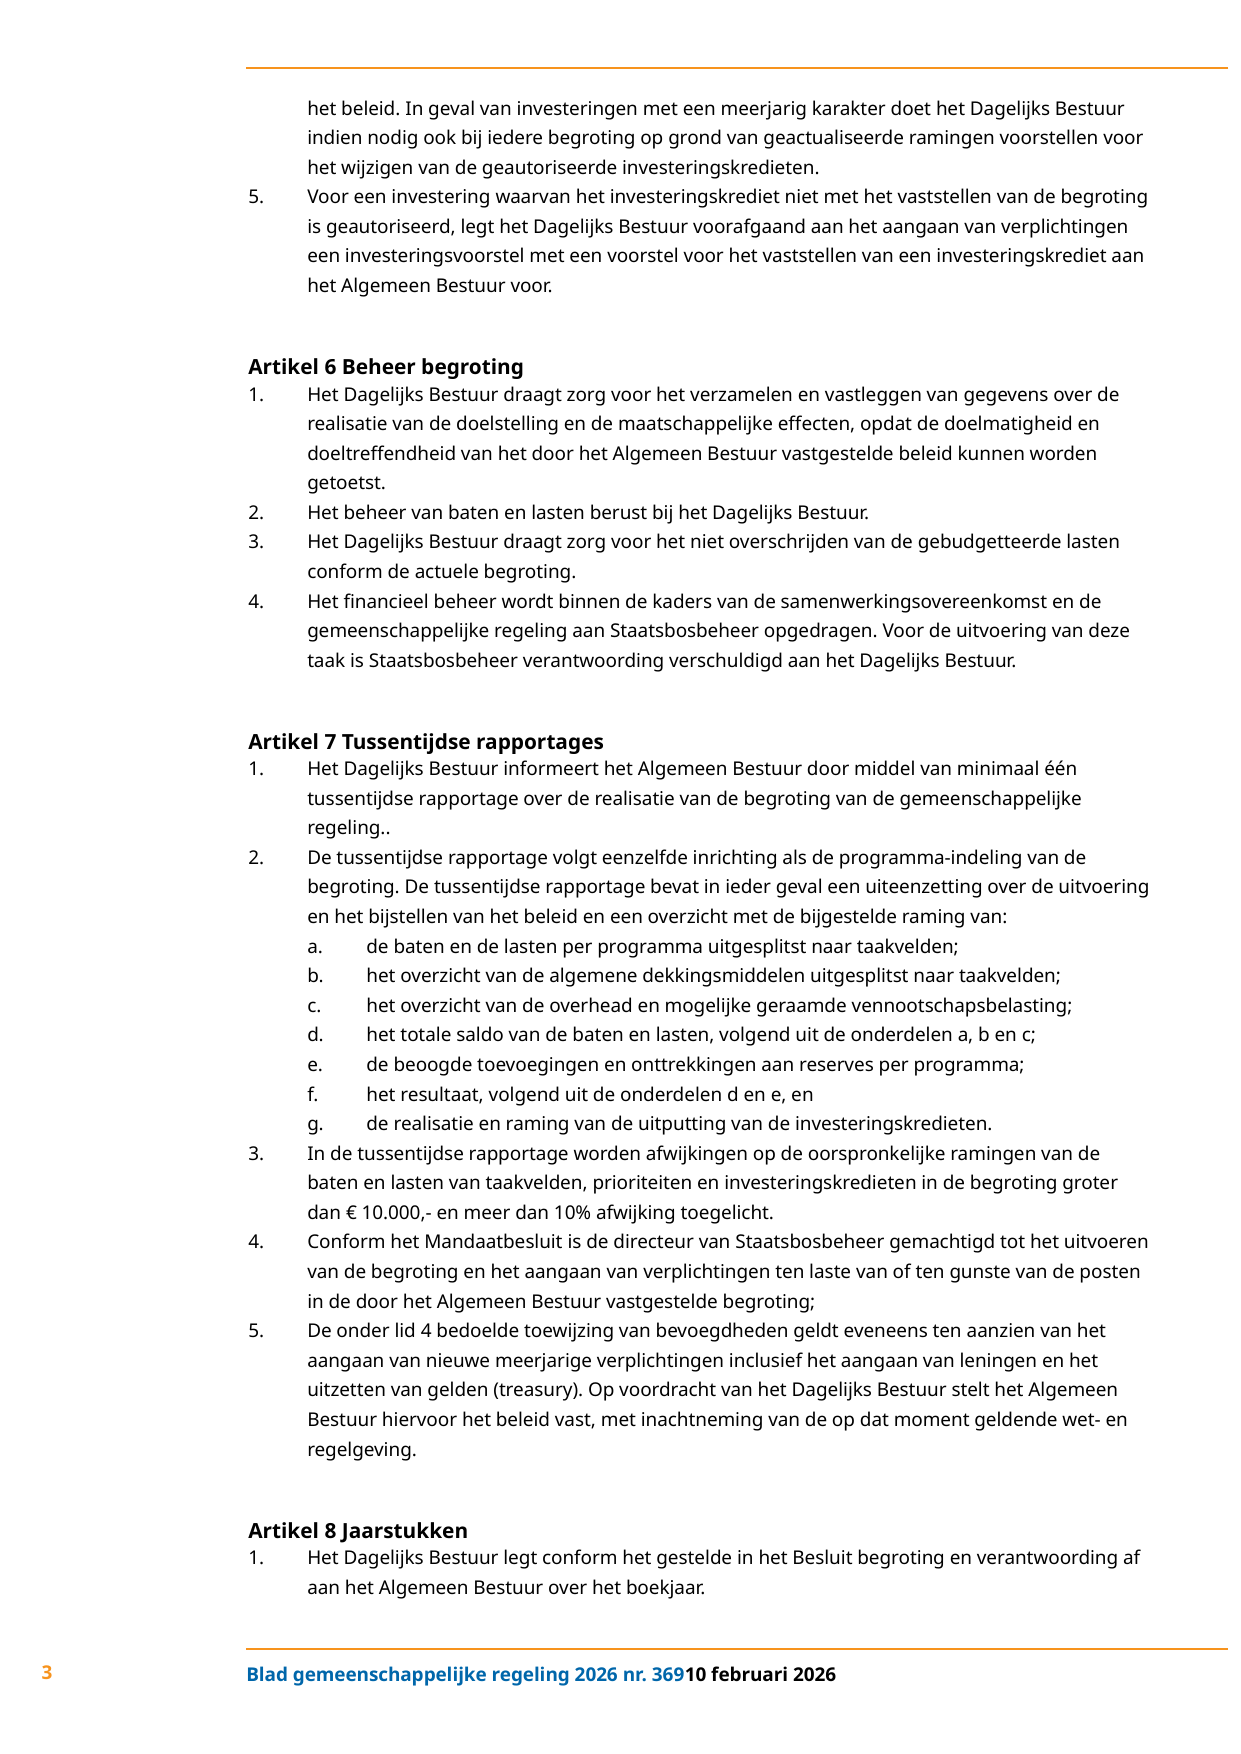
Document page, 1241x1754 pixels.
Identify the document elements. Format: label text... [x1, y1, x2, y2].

list De onder lid 4 bedoelde toewijzing van bevoegdheden geldt eveneens ten aanzien van het aangaan van nieuwe meerjarige verplichtingen inclusief het aangaan van leningen en het uitzetten van gelden (treasury). Op voordracht van het Dagelijks Bestuur stelt het Algemeen Bestuur hiervoor het beleid vast, met inachtneming van de op dat moment geldende wet- en regelgeving. [248, 1317, 1152, 1462]
list de beoogde toevoegingen en onttrekkingen aan reserves per programma; [307, 1051, 1152, 1077]
list het totale saldo van de baten en lasten, volgend uit de onderdelen a, b en c; [307, 1022, 1152, 1047]
list de realisatie en raming van de uitputting van de investeringskredieten. [307, 1110, 1152, 1136]
list Het Dagelijks Bestuur informeert het Algemeen Bestuur door middel van minimaal één tussentijdse rapportage over de realisatie van de begroting van de gemeenschappelijke regeling.. [248, 755, 1152, 840]
picture [41, 47, 231, 172]
list het beleid. In geval van investeringen met een meerjarig karakter doet het Dagelijks Bestuur indien nodig ook bij iedere begroting op grond van geactualiseerde ramingen voorstellen voor het wijzigen van de geautoriseerde investeringskredieten. [248, 95, 1152, 180]
list Conform het Mandaatbesluit is de directeur van Staatsbosbeheer gemachtigd tot het uitvoeren van de begroting en het aangaan van verplichtingen ten laste van of ten gunste van de posten in de door het Algemeen Bestuur vastgestelde begroting; [248, 1229, 1152, 1314]
text Artikel 8 Jaarstukken [248, 1516, 1152, 1544]
list Het beheer van baten en lasten berust bij het Dagelijks Bestuur. [248, 499, 1152, 525]
list het overzicht van de algemene dekkingsmiddelen uitgesplitst naar taakvelden; [307, 962, 1152, 988]
list het resultaat, volgend uit de onderdelen d en e, en [307, 1081, 1152, 1107]
text Artikel 7 Tussentijdse rapportages [248, 727, 1152, 755]
list Het financieel beheer wordt binnen de kaders van de samenwerkingsovereenkomst en de gemeenschappelijke regeling aan Staatsbosbeheer opgedragen. Voor de uitvoering van deze taak is Staatsbosbeheer verantwoording verschuldigd aan het Dagelijks Bestuur. [248, 588, 1152, 673]
list het overzicht van de overhead en mogelijke geraamde vennootschapsbelasting; [307, 992, 1152, 1018]
list de baten en de lasten per programma uitgesplitst naar taakvelden; [307, 933, 1152, 959]
list Voor een investering waarvan het investeringskrediet niet met het vaststellen van de begroting is geautoriseerd, legt het Dagelijks Bestuur voorafgaand aan het aangaan van verplichtingen een investeringsvoorstel met een voorstel voor het vaststellen van een investeringskrediet aan het Algemeen Bestuur voor. [248, 183, 1152, 298]
text Artikel 6 Beheer begroting [248, 352, 1152, 381]
list Het Dagelijks Bestuur draagt zorg voor het verzamelen en vastleggen van gegevens over de realisatie van de doelstelling en de maatschappelijke effecten, opdat de doelmatigheid en doeltreffendheid van het door het Algemeen Bestuur vastgestelde beleid kunnen worden getoetst. [248, 381, 1152, 495]
list In de tussentijdse rapportage worden afwijkingen op de oorspronkelijke ramingen van de baten en lasten van taakvelden, prioriteiten en investeringskredieten in de begroting groter dan € 10.000,- en meer dan 10% afwijking toegelicht. [248, 1140, 1152, 1225]
list Het Dagelijks Bestuur legt conform het gestelde in het Besluit begroting en verantwoording af aan het Algemeen Bestuur over het boekjaar. [248, 1544, 1152, 1599]
list Het Dagelijks Bestuur draagt zorg voor het niet overschrijden van de gebudgetteerde lasten conform de actuele begroting. [248, 529, 1152, 584]
list De tussentijdse rapportage volgt eenzelfde inrichting als de programma-indeling van de begroting. De tussentijdse rapportage bevat in ieder geval een uiteenzetting over de uitvoering en het bijstellen van het beleid en een overzicht met de bijgestelde raming van: [248, 844, 1152, 929]
